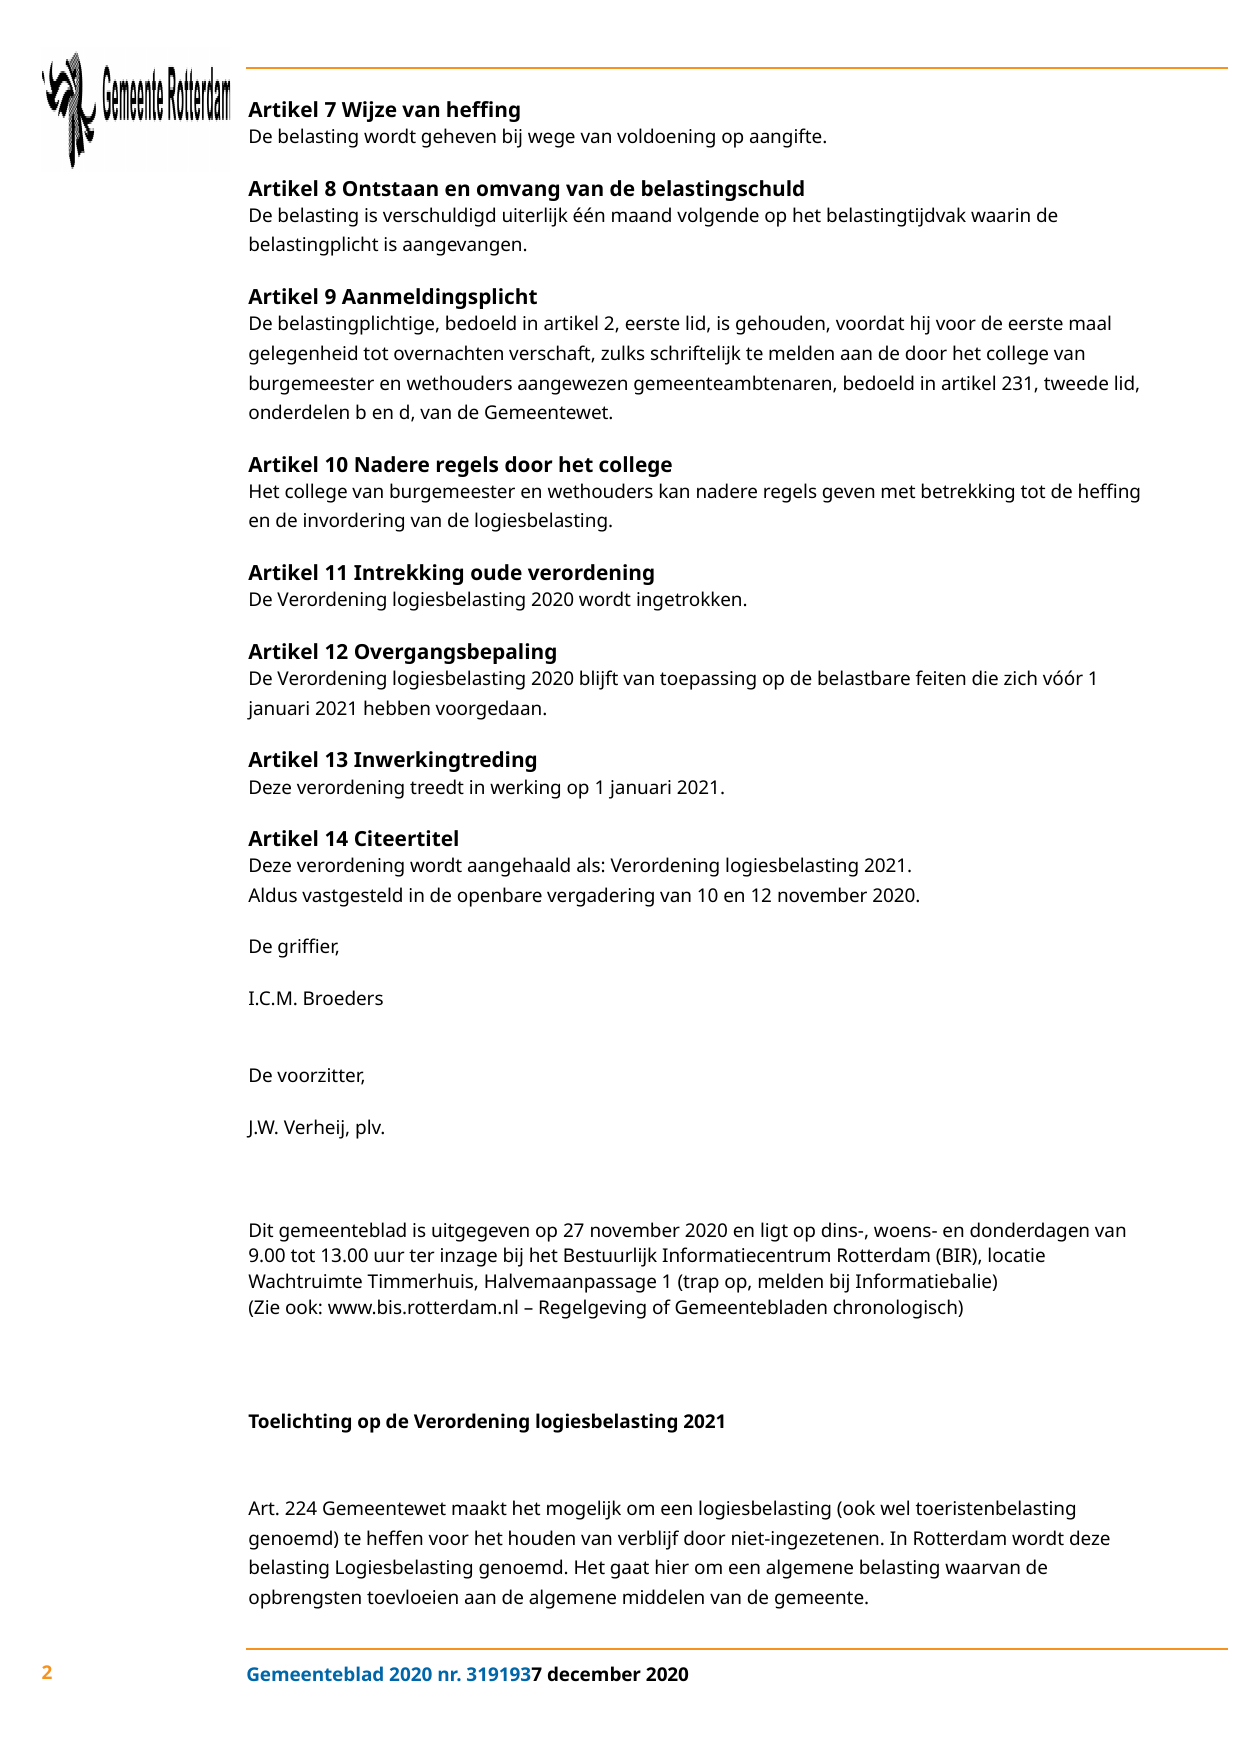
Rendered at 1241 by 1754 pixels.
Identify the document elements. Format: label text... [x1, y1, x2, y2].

text (Zie ook: www.bis.rotterdam.nl – Regelgeving of Gemeentebladen chronologisch) [248, 1294, 1152, 1320]
text Deze verordening wordt aangehaald als: Verordening logiesbelasting 2021. [248, 853, 1152, 878]
text De belastingplichtige, bedoeld in artikel 2, eerste lid, is gehouden, voordat hij voor de eerste maal gelegenheid tot overnachten verschaft, zulks schriftelijk te melden aan de door het college van burgemeester en wethouders aangewezen gemeenteambtenaren, bedoeld in artikel 231, tweede lid, onderdelen b en d, van de Gemeentewet. [248, 311, 1152, 425]
text De griffier, [248, 934, 1152, 959]
text De belasting wordt geheven bij wege van voldoening op aangifte. [248, 123, 1152, 149]
text Toelichting op de Verordening logiesbelasting 2021 [248, 1397, 1152, 1437]
text Art. 224 Gemeentewet maakt het mogelijk om een logiesbelasting (ook wel toeristenbelasting genoemd) te heffen voor het houden van verblijf door niet-ingezetenen. In Rotterdam wordt deze belasting Logiesbelasting genoemd. Het gaat hier om een algemene belasting waarvan de opbrengsten toevloeien aan de algemene middelen van de gemeente. [248, 1495, 1152, 1610]
text Artikel 11 Intrekking oude verordening [248, 558, 1152, 587]
picture [41, 47, 231, 172]
text Aldus vastgesteld in de openbare vergadering van 10 en 12 november 2020. [248, 882, 1152, 908]
text De belasting is verschuldigd uiterlijk één maand volgende op het belastingtijdvak waarin de belastingplicht is aangevangen. [248, 202, 1152, 257]
text Artikel 9 Aanmeldingsplicht [248, 282, 1152, 311]
text Dit gemeenteblad is uitgegeven op 27 november 2020 en ligt op dins-, woens- en donderdagen van 9.00 tot 13.00 uur ter inzage bij het Bestuurlijk Informatiecentrum Rotterdam (BIR), locatie Wachtruimte Timmerhuis, Halvemaanpassage 1 (trap op, melden bij Informatiebalie) [248, 1217, 1152, 1294]
text Artikel 14 Citeertitel [248, 824, 1152, 853]
text De voorzitter, [248, 1062, 1152, 1088]
text De Verordening logiesbelasting 2020 blijft van toepassing op de belastbare feiten die zich vóór 1 januari 2021 hebben voorgedaan. [248, 665, 1152, 721]
text I.C.M. Broeders [248, 985, 1152, 1011]
text De Verordening logiesbelasting 2020 wordt ingetrokken. [248, 587, 1152, 612]
text Het college van burgemeester en wethouders kan nadere regels geven met betrekking tot de heffing en de invordering van de logiesbelasting. [248, 478, 1152, 533]
text Artikel 10 Nadere regels door het college [248, 450, 1152, 478]
text Deze verordening treedt in werking op 1 januari 2021. [248, 774, 1152, 799]
text Artikel 7 Wijze van heffing [248, 95, 1152, 123]
text Artikel 8 Ontstaan en omvang van de belastingschuld [248, 174, 1152, 202]
text J.W. Verheij, plv. [248, 1114, 1152, 1139]
text Artikel 13 Inwerkingtreding [248, 745, 1152, 774]
text Artikel 12 Overgangsbepaling [248, 637, 1152, 665]
